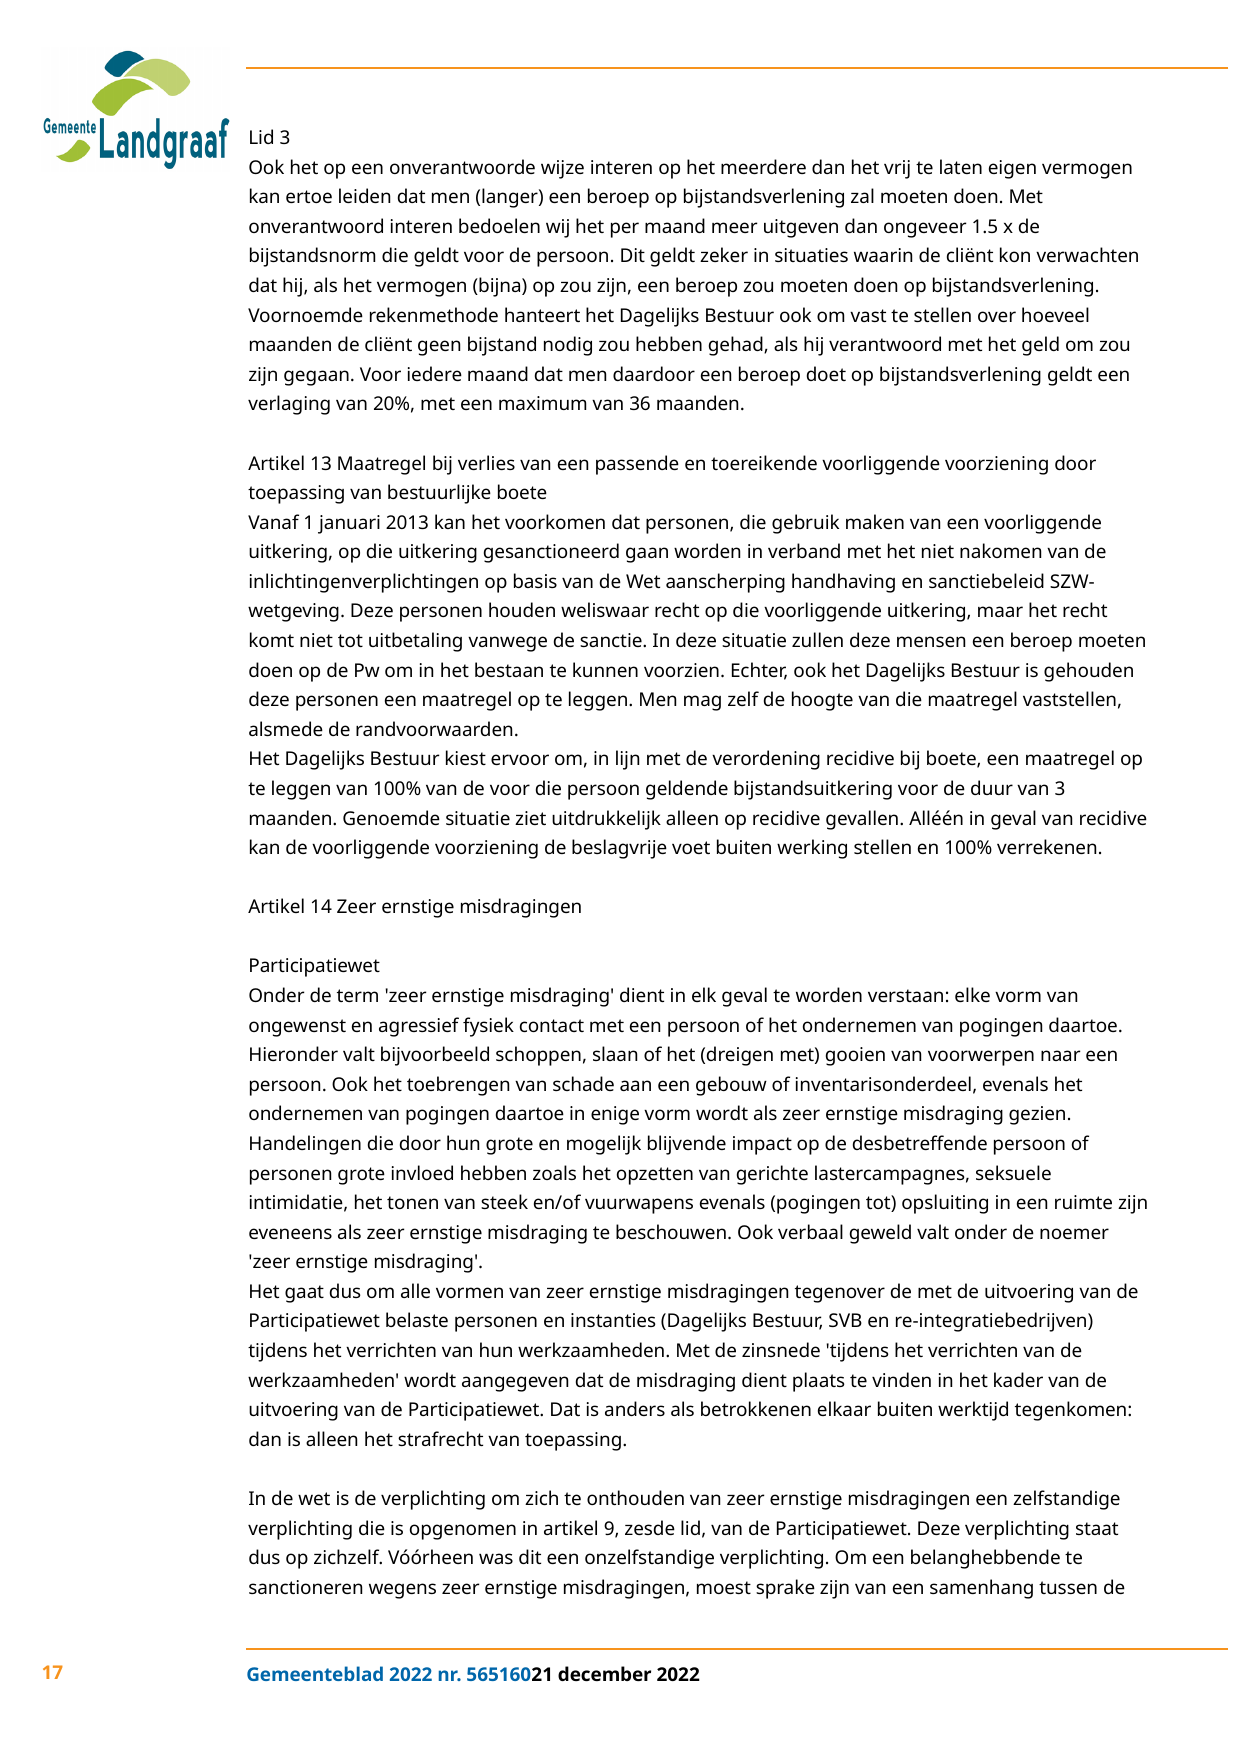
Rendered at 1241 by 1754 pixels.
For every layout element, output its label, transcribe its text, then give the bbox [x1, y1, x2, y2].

text Het gaat dus om alle vormen van zeer ernstige misdragingen tegenover de met de uitvoering van de Participatiewet belaste personen en instanties (Dagelijks Bestuur, SVB en re-integratiebedrijven) tijdens het verrichten van hun werkzaamheden. Met de zinsnede 'tijdens het verrichten van de werkzaamheden' wordt aangegeven dat de misdraging dient plaats te vinden in het kader van de uitvoering van de Participatiewet. Dat is anders als betrokkenen elkaar buiten werktijd tegenkomen: dan is alleen het strafrecht van toepassing. [248, 1278, 1152, 1452]
text Onder de term 'zeer ernstige misdraging' dient in elk geval te worden verstaan: elke vorm van ongewenst en agressief fysiek contact met een persoon of het ondernemen van pogingen daartoe. Hieronder valt bijvoorbeeld schoppen, slaan of het (dreigen met) gooien van voorwerpen naar een persoon. Ook het toebrengen van schade aan een gebouw of inventarisonderdeel, evenals het ondernemen van pogingen daartoe in enige vorm wordt als zeer ernstige misdraging gezien. Handelingen die door hun grote en mogelijk blijvende impact op de desbetreffende persoon of personen grote invloed hebben zoals het opzetten van gerichte lastercampagnes, seksuele intimidatie, het tonen van steek en/of vuurwapens evenals (pogingen tot) opsluiting in een ruimte zijn eveneens als zeer ernstige misdraging te beschouwen. Ook verbaal geweld valt onder de noemer 'zeer ernstige misdraging'. [248, 982, 1152, 1274]
text Lid 3 [248, 124, 1152, 150]
text Artikel 14 Zeer ernstige misdragingen [248, 893, 1152, 919]
text Artikel 13 Maatregel bij verlies van een passende en toereikende voorliggende voorziening door toepassing van bestuurlijke boete [248, 450, 1152, 505]
picture [41, 47, 231, 172]
text Vanaf 1 januari 2013 kan het voorkomen dat personen, die gebruik maken van een voorliggende uitkering, op die uitkering gesanctioneerd gaan worden in verband met het niet nakomen van de inlichtingenverplichtingen op basis van de Wet aanscherping handhaving en sanctiebeleid SZW-wetgeving. Deze personen houden weliswaar recht op die voorliggende uitkering, maar het recht komt niet tot uitbetaling vanwege de sanctie. In deze situatie zullen deze mensen een beroep moeten doen op de Pw om in het bestaan te kunnen voorzien. Echter, ook het Dagelijks Bestuur is gehouden deze personen een maatregel op te leggen. Men mag zelf de hoogte van die maatregel vaststellen, alsmede de randvoorwaarden. [248, 509, 1152, 742]
text In de wet is de verplichting om zich te onthouden van zeer ernstige misdragingen een zelfstandige verplichting die is opgenomen in artikel 9, zesde lid, van de Participatiewet. Deze verplichting staat dus op zichzelf. Vóórheen was dit een onzelfstandige verplichting. Om een belanghebbende te sanctioneren wegens zeer ernstige misdragingen, moest sprake zijn van een samenhang tussen de [248, 1485, 1152, 1600]
text Voornoemde rekenmethode hanteert het Dagelijks Bestuur ook om vast te stellen over hoeveel maanden de cliënt geen bijstand nodig zou hebben gehad, als hij verantwoord met het geld om zou zijn gegaan. Voor iedere maand dat men daardoor een beroep doet op bijstandsverlening geldt een verlaging van 20%, met een maximum van 36 maanden. [248, 302, 1152, 416]
text Het Dagelijks Bestuur kiest ervoor om, in lijn met de verordening recidive bij boete, een maatregel op te leggen van 100% van de voor die persoon geldende bijstandsuitkering voor de duur van 3 maanden. Genoemde situatie ziet uitdrukkelijk alleen op recidive gevallen. Alléén in geval van recidive kan de voorliggende voorziening de beslagvrije voet buiten werking stellen en 100% verrekenen. [248, 746, 1152, 860]
text Ook het op een onverantwoorde wijze interen op het meerdere dan het vrij te laten eigen vermogen kan ertoe leiden dat men (langer) een beroep op bijstandsverlening zal moeten doen. Met onverantwoord interen bedoelen wij het per maand meer uitgeven dan ongeveer 1.5 x de bijstandsnorm die geldt voor de persoon. Dit geldt zeker in situaties waarin de cliënt kon verwachten dat hij, als het vermogen (bijna) op zou zijn, een beroep zou moeten doen op bijstandsverlening. [248, 154, 1152, 298]
text Participatiewet [248, 953, 1152, 978]
